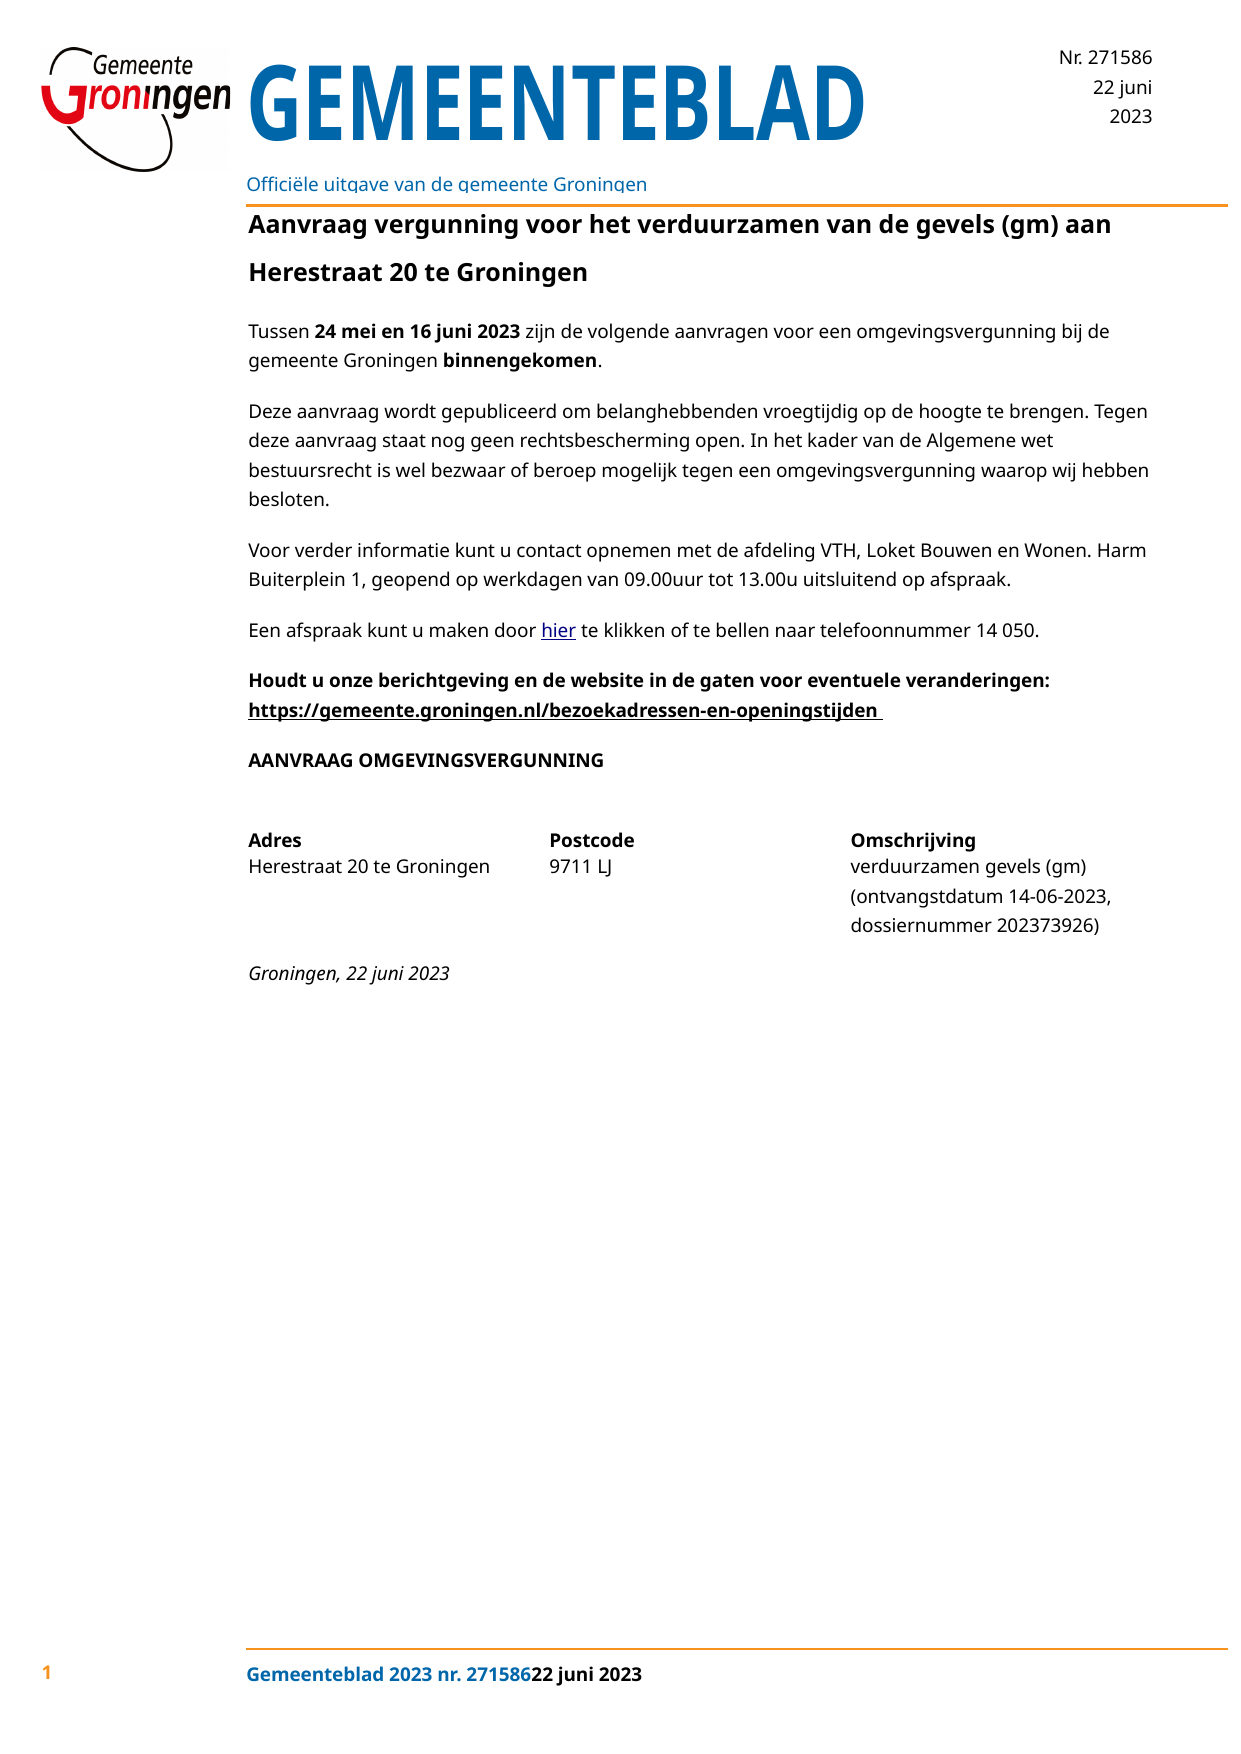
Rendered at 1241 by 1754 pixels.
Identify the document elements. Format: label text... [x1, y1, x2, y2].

table_header Adres [248, 828, 549, 853]
text Deze aanvraag wordt gepubliceerd om belanghebbenden vroegtijdig op de hoogte te brengen. Tegen deze aanvraag staat nog geen rechtsbescherming open. In het kader van de Algemene wet bestuursrecht is wel bezwaar of beroep mogelijk tegen een omgevingsvergunning waarop wij hebben besloten. [248, 398, 1152, 512]
table_cell Herestraat 20 te Groningen [248, 853, 549, 938]
table_cell verduurzamen gevels (gm) (ontvangstdatum 14-06-2023, dossiernummer 202373926) [850, 853, 1152, 938]
text Houdt u onze berichtgeving en de website in de gaten voor eventuele veranderingen: https://gemeente.groningen.nl/bezoekadressen-en-openingstijden [248, 667, 1152, 723]
table_cell 9711 LJ [549, 853, 850, 938]
table_header Omschrijving [850, 828, 1152, 853]
text Groningen, 22 juni 2023 [248, 960, 1152, 985]
text Voor verder informatie kunt u contact opnemen met de afdeling VTH, Loket Bouwen en Wonen. Harm Buiterplein 1, geopend op werkdagen van 09.00uur tot 13.00u uitsluitend op afspraak. [248, 537, 1152, 592]
text Tussen 24 mei en 16 juni 2023 zijn de volgende aanvragen voor een omgevingsvergunning bij de gemeente Groningen binnengekomen. [248, 318, 1152, 373]
picture [41, 47, 231, 172]
table_header Postcode [549, 828, 850, 853]
text AANVRAAG OMGEVINGSVERGUNNING [248, 747, 1152, 773]
text Een afspraak kunt u maken door hier te klikken of te bellen naar telefoonnummer 14 050. [248, 617, 1152, 643]
text Aanvraag vergunning voor het verduurzamen van de gevels (gm) aan Herestraat 20 te Groningen [248, 207, 1152, 288]
